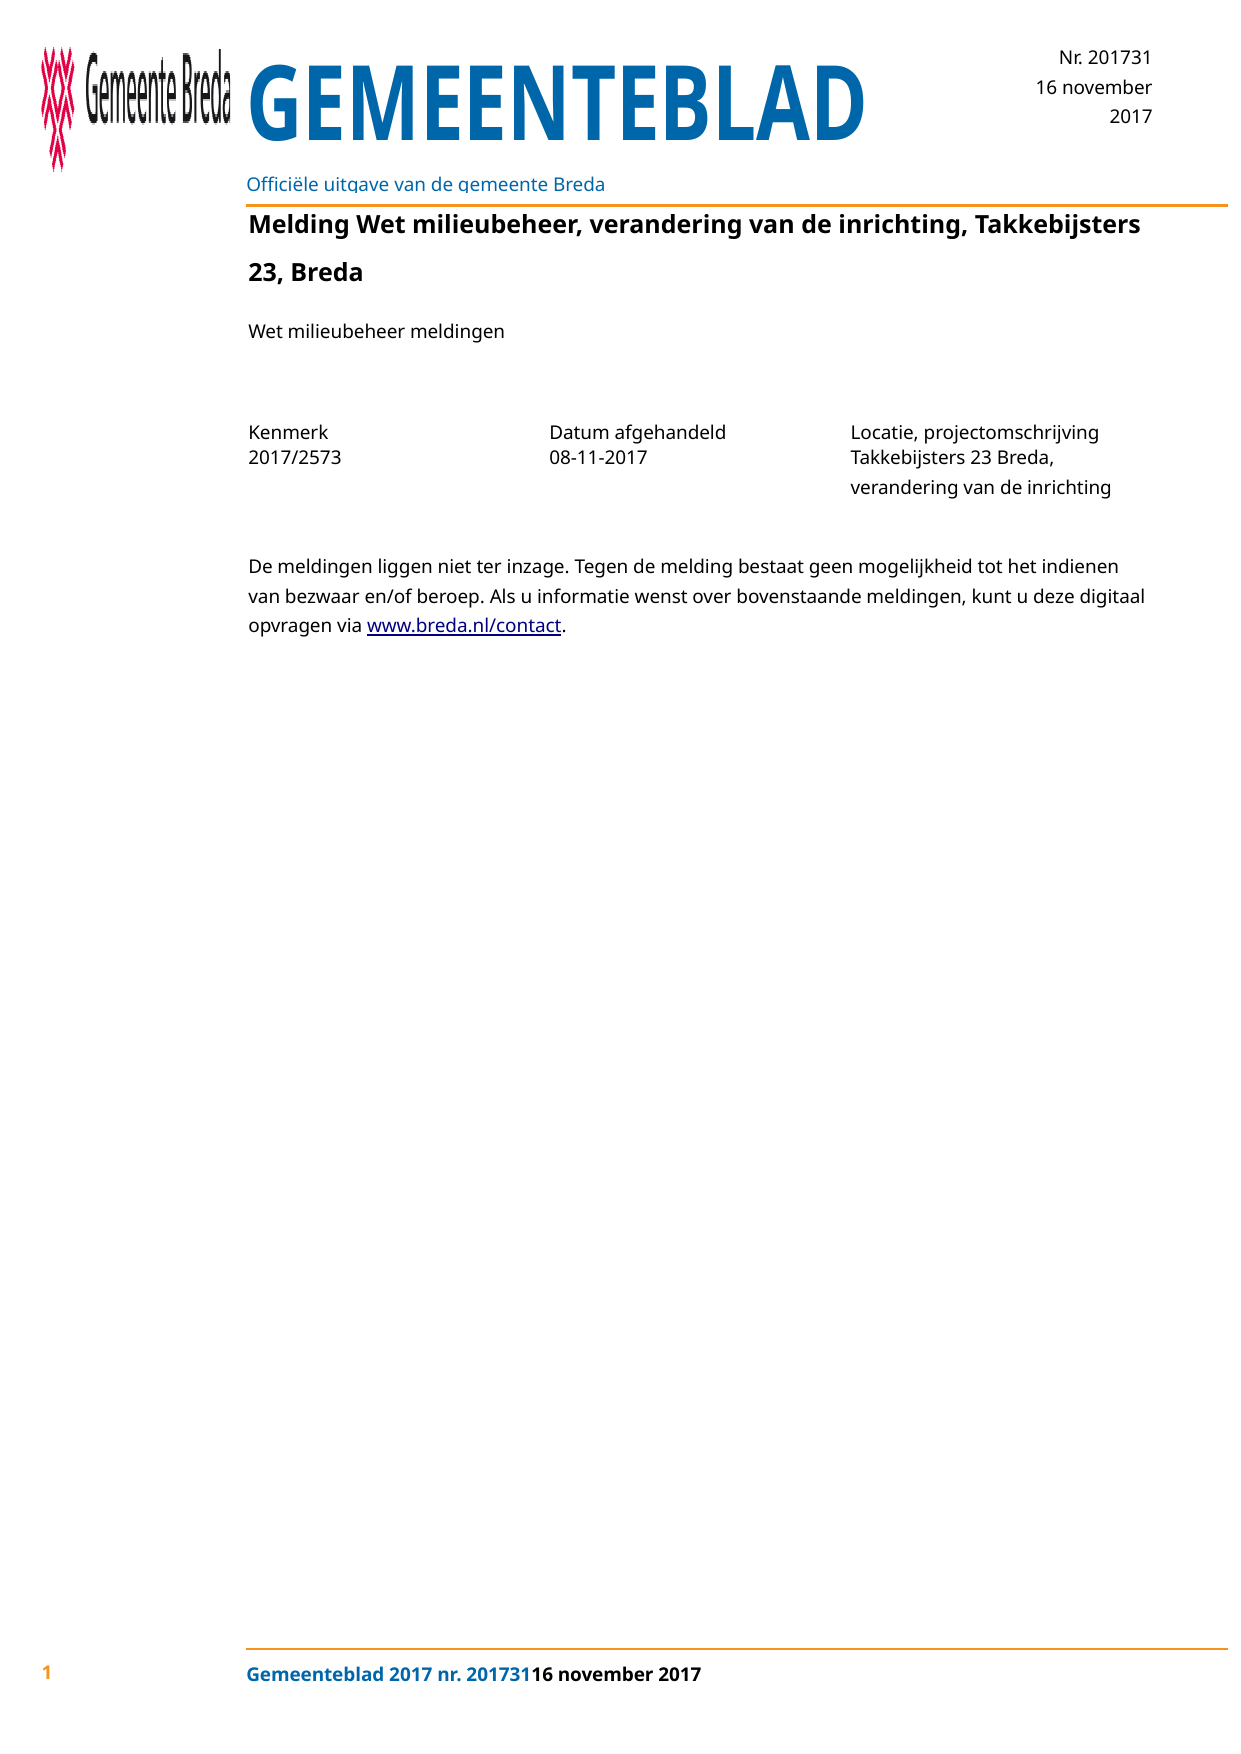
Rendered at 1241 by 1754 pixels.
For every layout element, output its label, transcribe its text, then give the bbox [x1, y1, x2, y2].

table_cell 08-11-2017 [549, 445, 850, 500]
text Melding Wet milieubeheer, verandering van de inrichting, Takkebijsters 23, Breda [248, 207, 1152, 288]
text Wet milieubeheer meldingen [248, 318, 1152, 344]
picture [41, 47, 231, 172]
text De meldingen liggen niet ter inzage. Tegen de melding bestaat geen mogelijkheid tot het indienen van bezwaar en/of beroep. Als u informatie wenst over bovenstaande meldingen, kunt u deze digitaal opvragen via www.breda.nl/contact. [248, 553, 1152, 638]
table_cell 2017/2573 [248, 445, 549, 500]
table_cell Takkebijsters 23 Breda, verandering van de inrichting [850, 445, 1152, 500]
table_header Locatie, projectomschrijving [850, 419, 1152, 444]
table_header Kenmerk [248, 419, 549, 444]
table_header Datum afgehandeld [549, 419, 850, 444]
